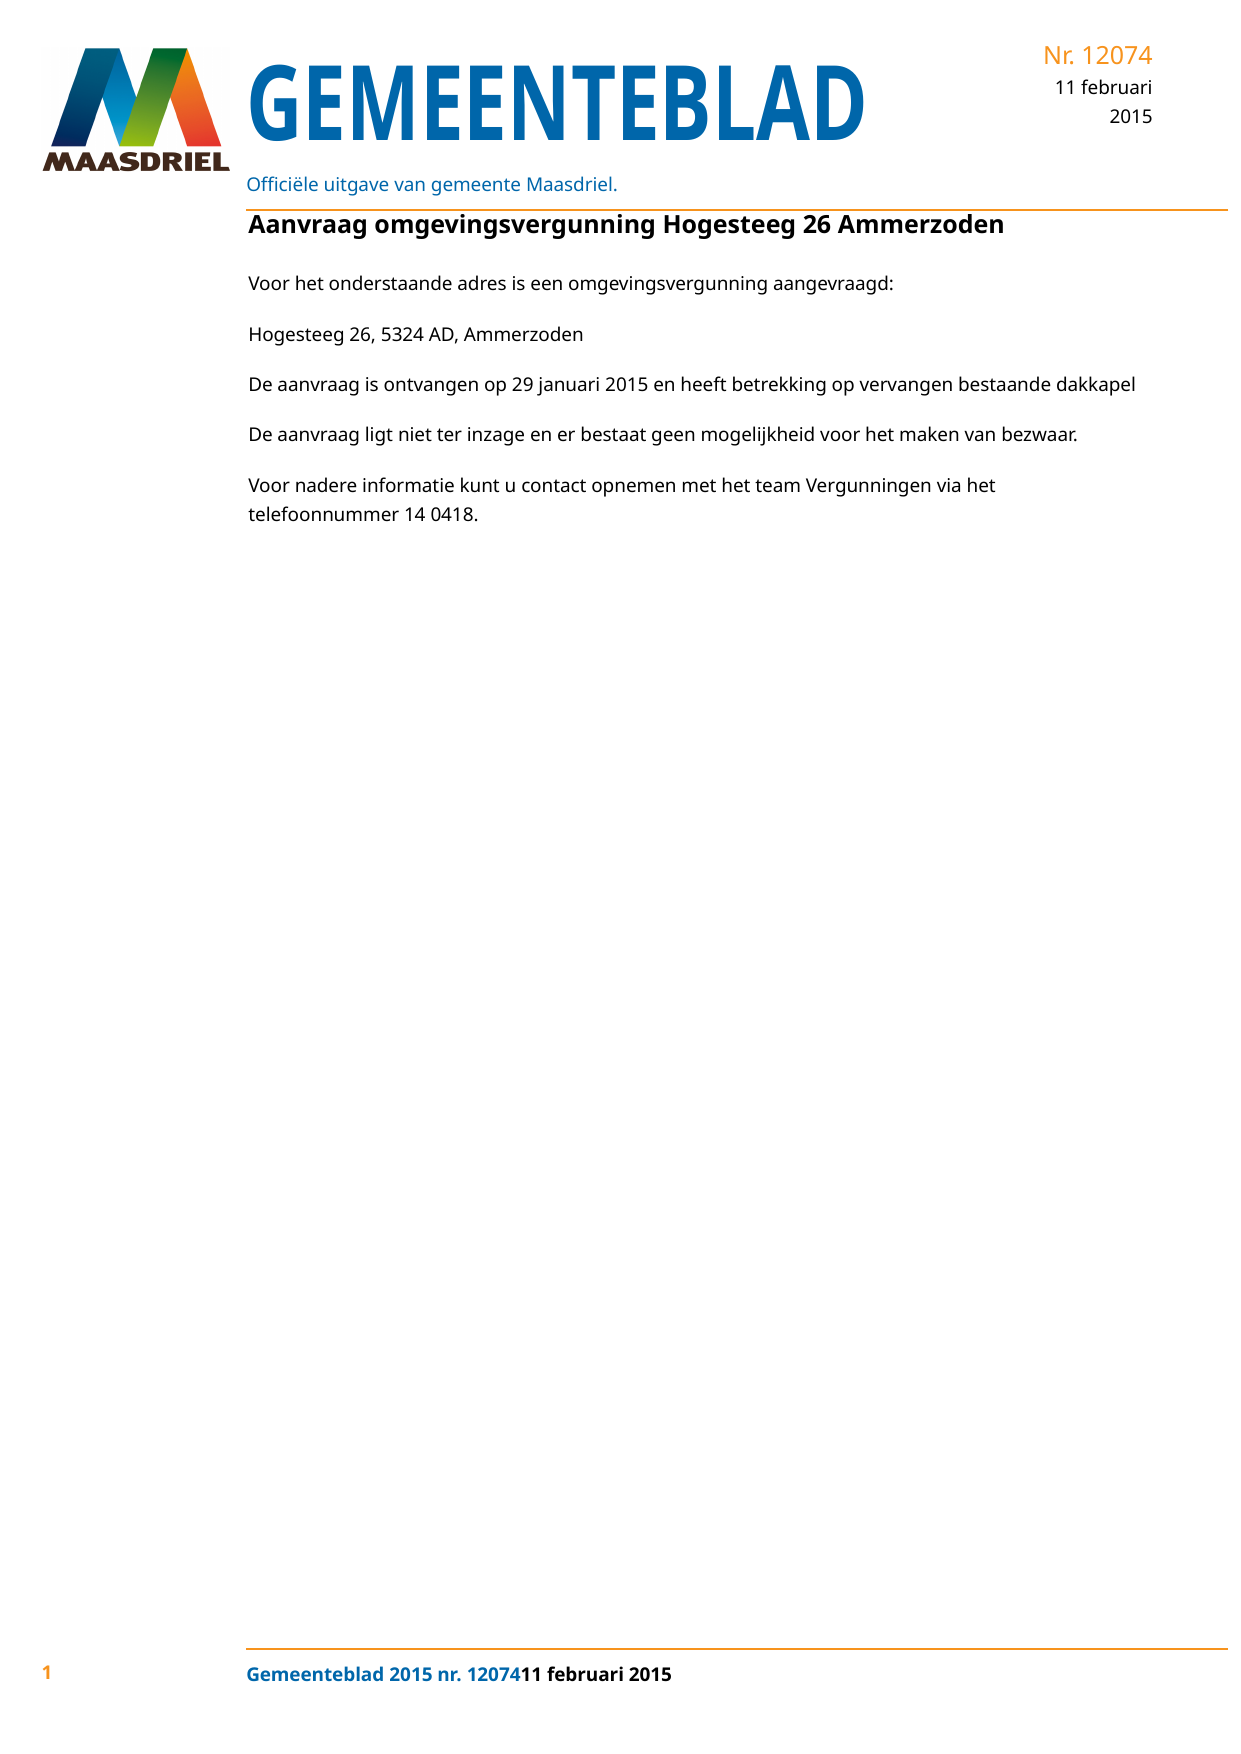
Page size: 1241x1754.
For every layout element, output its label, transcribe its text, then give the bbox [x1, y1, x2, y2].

text Voor nadere informatie kunt u contact opnemen met het team Vergunningen via het telefoonnummer 14 0418. [248, 472, 1152, 527]
text Aanvraag omgevingsvergunning Hogesteeg 26 Ammerzoden [248, 211, 1152, 241]
text Hogesteeg 26, 5324 AD, Ammerzoden [248, 321, 1152, 346]
text Voor het onderstaande adres is een omgevingsvergunning aangevraagd: [248, 270, 1152, 296]
text De aanvraag ligt niet ter inzage en er bestaat geen mogelijkheid voor het maken van bezwaar. [248, 422, 1152, 447]
picture [41, 47, 231, 172]
text De aanvraag is ontvangen op 29 januari 2015 en heeft betrekking op vervangen bestaande dakkapel [248, 371, 1152, 397]
